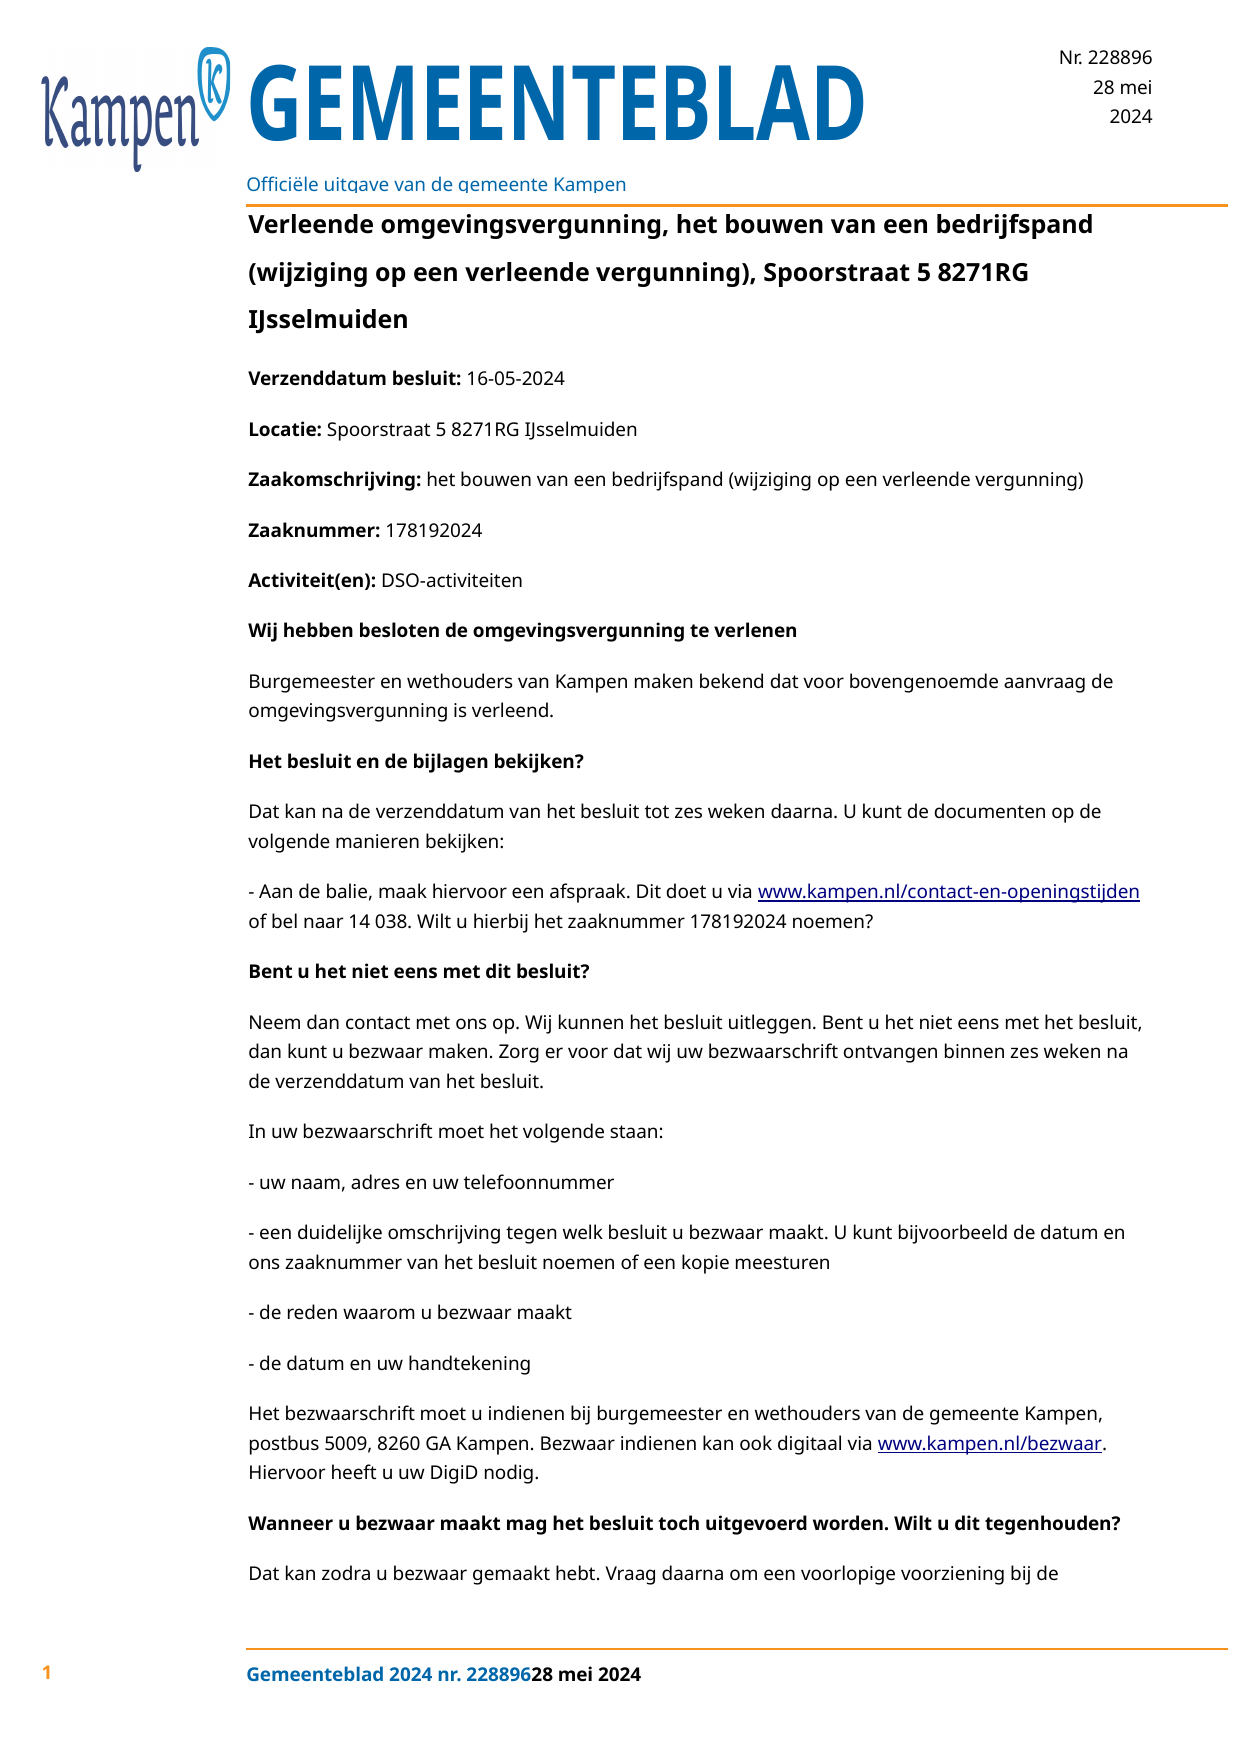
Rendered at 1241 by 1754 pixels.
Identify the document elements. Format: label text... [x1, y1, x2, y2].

text - Aan de balie, maak hiervoor een afspraak. Dit doet u via www.kampen.nl/contact-en-openingstijden of bel naar 14 038. Wilt u hierbij het zaaknummer 178192024 noemen? [248, 878, 1152, 934]
text - een duidelijke omschrijving tegen welk besluit u bezwaar maakt. U kunt bijvoorbeeld de datum en ons zaaknummer van het besluit noemen of een kopie meesturen [248, 1219, 1152, 1274]
text Locatie: Spoorstraat 5 8271RG IJsselmuiden [248, 416, 1152, 442]
text Zaakomschrijving: het bouwen van een bedrijfspand (wijziging op een verleende vergunning) [248, 466, 1152, 492]
text Wij hebben besloten de omgevingsvergunning te verlenen [248, 618, 1152, 643]
text Verleende omgevingsvergunning, het bouwen van een bedrijfspand (wijziging op een verleende vergunning), Spoorstraat 5 8271RG IJsselmuiden [248, 207, 1152, 336]
text Dat kan na de verzenddatum van het besluit tot zes weken daarna. U kunt de documenten op de volgende manieren bekijken: [248, 798, 1152, 854]
text Activiteit(en): DSO-activiteiten [248, 567, 1152, 593]
picture [41, 47, 231, 172]
text - de reden waarom u bezwaar maakt [248, 1299, 1152, 1325]
text Dat kan zodra u bezwaar gemaakt hebt. Vraag daarna om een voorlopige voorziening bij de [248, 1560, 1152, 1586]
text Burgemeester en wethouders van Kampen maken bekend dat voor bovengenoemde aanvraag de omgevingsvergunning is verleend. [248, 668, 1152, 723]
text Wanneer u bezwaar maakt mag het besluit toch uitgevoerd worden. Wilt u dit tegenhouden? [248, 1510, 1152, 1535]
text Bent u het niet eens met dit besluit? [248, 958, 1152, 984]
text Het bezwaarschrift moet u indienen bij burgemeester en wethouders van de gemeente Kampen, postbus 5009, 8260 GA Kampen. Bezwaar indienen kan ook digitaal via www.kampen.nl/bezwaar. Hiervoor heeft u uw DigiD nodig. [248, 1400, 1152, 1485]
text - uw naam, adres en uw telefoonnummer [248, 1169, 1152, 1194]
text In uw bezwaarschrift moet het volgende staan: [248, 1118, 1152, 1144]
text Neem dan contact met ons op. Wij kunnen het besluit uitleggen. Bent u het niet eens met het besluit, dan kunt u bezwaar maken. Zorg er voor dat wij uw bezwaarschrift ontvangen binnen zes weken na de verzenddatum van het besluit. [248, 1009, 1152, 1094]
text Het besluit en de bijlagen bekijken? [248, 748, 1152, 774]
text Verzenddatum besluit: 16-05-2024 [248, 366, 1152, 391]
text - de datum en uw handtekening [248, 1350, 1152, 1375]
text Zaaknummer: 178192024 [248, 517, 1152, 542]
